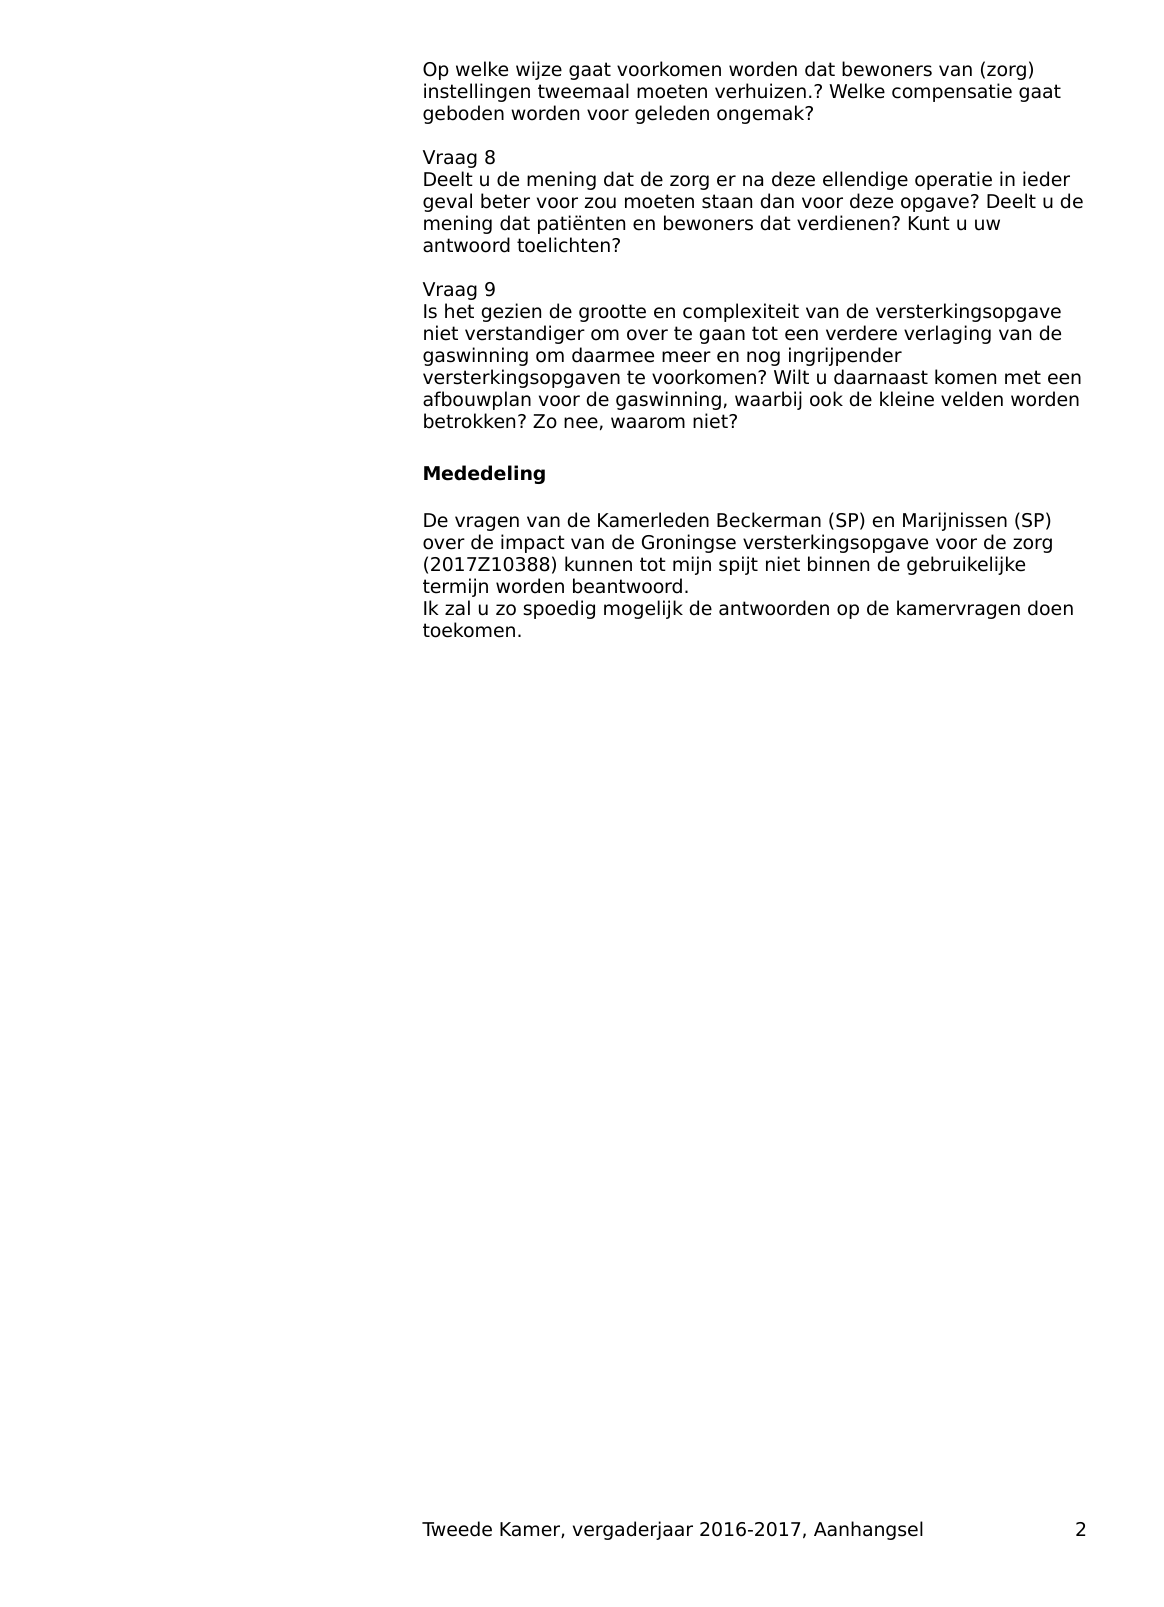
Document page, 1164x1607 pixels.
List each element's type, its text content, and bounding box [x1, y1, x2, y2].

text Vraag 9 [422, 279, 1087, 301]
subtitle Mededeling [422, 463, 1087, 485]
text Deelt u de mening dat de zorg er na deze ellendige operatie in ieder geval beter voor zou moeten staan dan voor deze opgave? Deelt u de mening dat patiënten en bewoners dat verdienen? Kunt u uw antwoord toelichten? [422, 169, 1087, 257]
text Is het gezien de grootte en complexiteit van de versterkingsopgave niet verstandiger om over te gaan tot een verdere verlaging van de gaswinning om daarmee meer en nog ingrijpender versterkingsopgaven te voorkomen? Wilt u daarnaast komen met een afbouwplan voor de gaswinning, waarbij ook de kleine velden worden betrokken? Zo nee, waarom niet? [422, 301, 1087, 433]
text Vraag 8 [422, 147, 1087, 169]
text Ik zal u zo spoedig mogelijk de antwoorden op de kamervragen doen toekomen. [422, 598, 1087, 642]
text Op welke wijze gaat voorkomen worden dat bewoners van (zorg) instellingen tweemaal moeten verhuizen.? Welke compensatie gaat geboden worden voor geleden ongemak? [422, 59, 1087, 125]
text De vragen van de Kamerleden Beckerman (SP) en Marijnissen (SP) over de impact van de Groningse versterkingsopgave voor de zorg (2017Z10388) kunnen tot mijn spijt niet binnen de gebruikelijke termijn worden beantwoord. [422, 510, 1087, 598]
